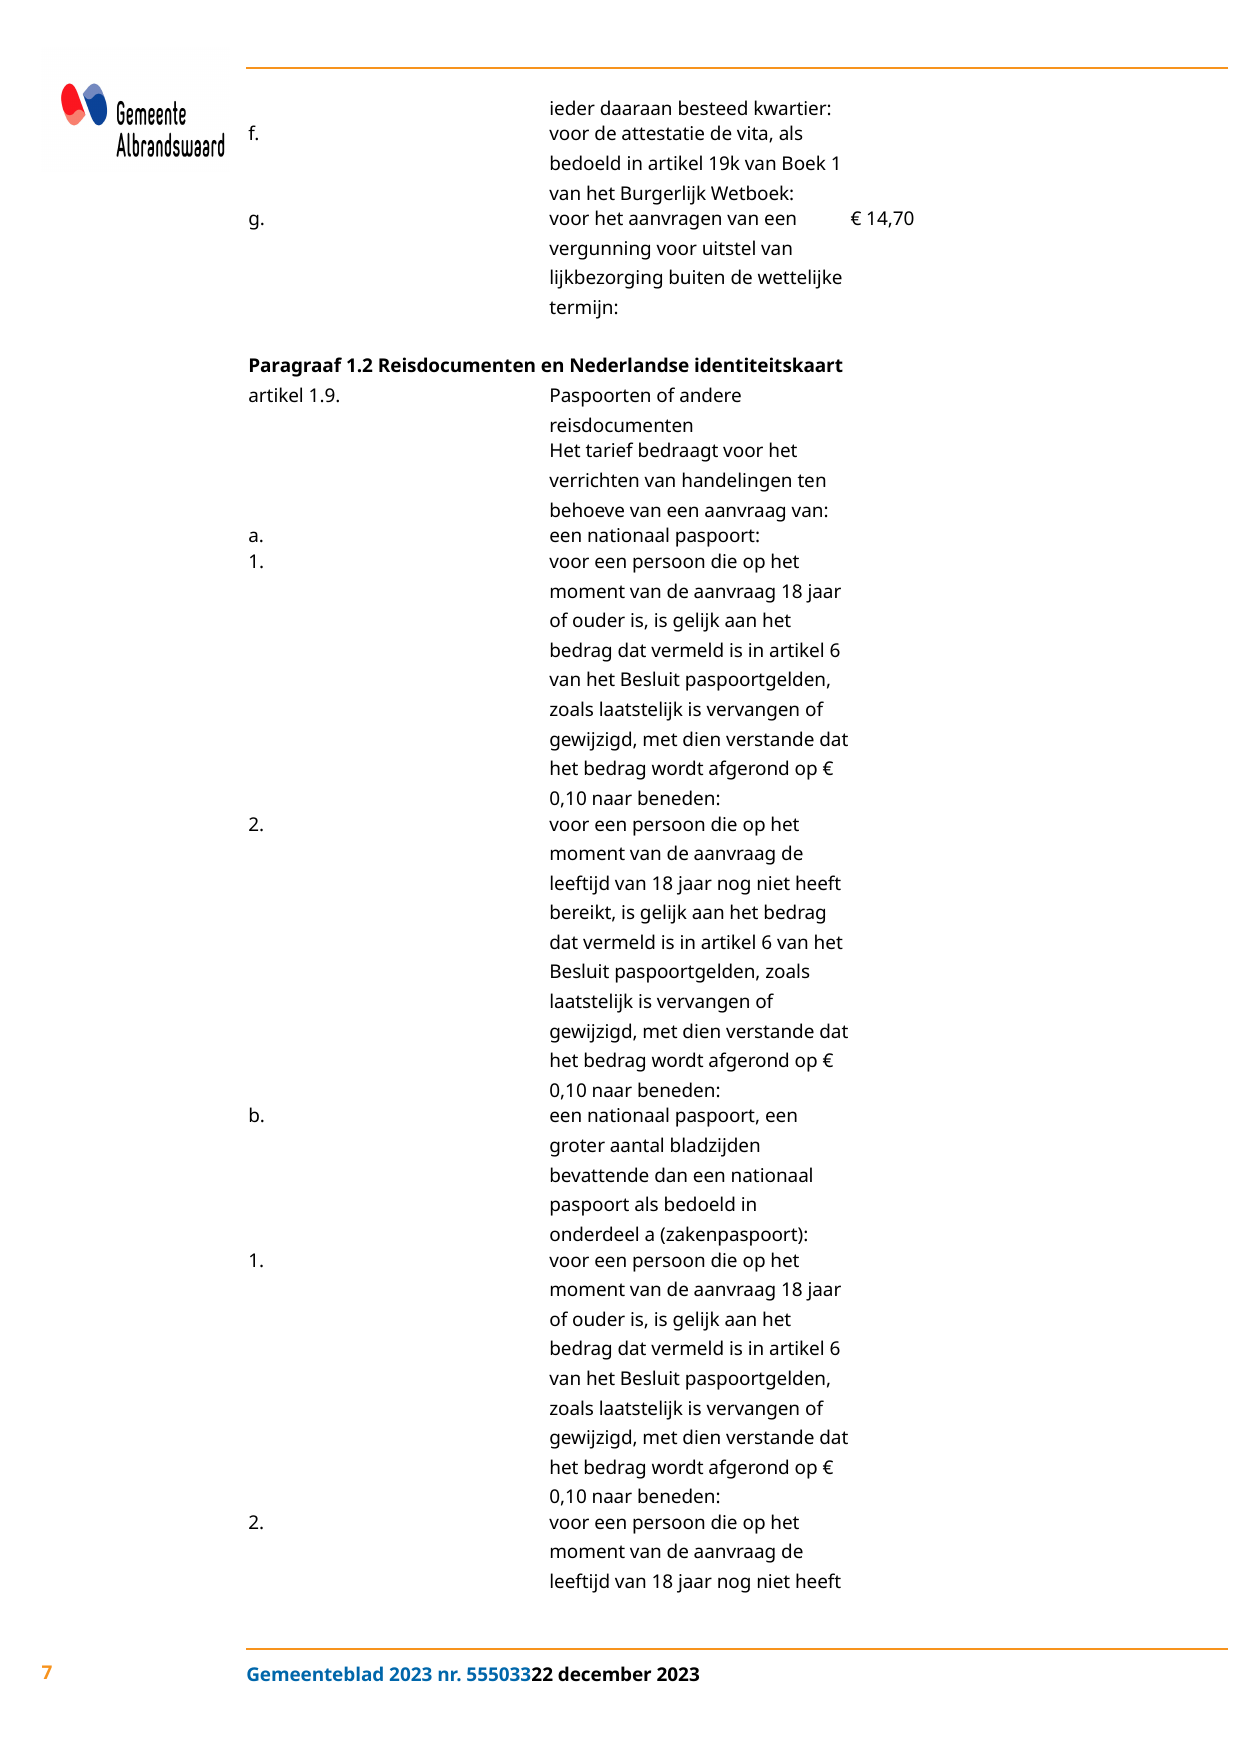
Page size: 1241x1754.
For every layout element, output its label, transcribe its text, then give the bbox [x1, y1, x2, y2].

table_cell 2. [248, 1509, 549, 1594]
table_cell € 14,70 [850, 205, 1152, 320]
table_cell [850, 1509, 1152, 1594]
table_cell ieder daaraan besteed kwartier: [549, 95, 850, 121]
table_cell [850, 121, 1152, 205]
table_cell voor een persoon die op het moment van de aanvraag de leeftijd van 18 jaar nog niet heeft bereikt, is gelijk aan het bedrag dat vermeld is in artikel 6 van het Besluit paspoortgelden, zoals laatstelijk is vervangen of gewijzigd, met dien verstande dat het bedrag wordt afgerond op € 0,10 naar beneden: [549, 811, 850, 1103]
table_cell g. [248, 205, 549, 320]
table_header [850, 383, 1152, 438]
picture [41, 47, 231, 172]
text Paragraaf 1.2 Reisdocumenten en Nederlandse identiteitskaart [248, 353, 1152, 378]
table_cell 1. [248, 548, 549, 811]
table_cell [850, 438, 1152, 523]
table_cell [850, 548, 1152, 811]
table_header Paspoorten of andere reisdocumenten [549, 383, 850, 438]
table_cell [850, 811, 1152, 1103]
table_header artikel 1.9. [248, 383, 549, 438]
table_cell [850, 1103, 1152, 1247]
table_cell a. [248, 523, 549, 548]
table_cell [850, 523, 1152, 548]
table_cell f. [248, 121, 549, 205]
table_cell [248, 438, 549, 523]
table_cell b. [248, 1103, 549, 1247]
table_cell voor een persoon die op het moment van de aanvraag de leeftijd van 18 jaar nog niet heeft [549, 1509, 850, 1594]
table_cell voor de attestatie de vita, als bedoeld in artikel 19k van Boek 1 van het Burgerlijk Wetboek: [549, 121, 850, 205]
table_cell voor het aanvragen van een vergunning voor uitstel van lijkbezorging buiten de wettelijke termijn: [549, 205, 850, 320]
table_cell [248, 95, 549, 121]
table_cell voor een persoon die op het moment van de aanvraag 18 jaar of ouder is, is gelijk aan het bedrag dat vermeld is in artikel 6 van het Besluit paspoortgelden, zoals laatstelijk is vervangen of gewijzigd, met dien verstande dat het bedrag wordt afgerond op € 0,10 naar beneden: [549, 1247, 850, 1509]
table_cell voor een persoon die op het moment van de aanvraag 18 jaar of ouder is, is gelijk aan het bedrag dat vermeld is in artikel 6 van het Besluit paspoortgelden, zoals laatstelijk is vervangen of gewijzigd, met dien verstande dat het bedrag wordt afgerond op € 0,10 naar beneden: [549, 548, 850, 811]
table_cell [850, 1247, 1152, 1509]
table_cell 2. [248, 811, 549, 1103]
table_cell een nationaal paspoort: [549, 523, 850, 548]
table_cell Het tarief bedraagt voor het verrichten van handelingen ten behoeve van een aanvraag van: [549, 438, 850, 523]
table_cell een nationaal paspoort, een groter aantal bladzijden bevattende dan een nationaal paspoort als bedoeld in onderdeel a (zakenpaspoort): [549, 1103, 850, 1247]
table_cell [850, 95, 1152, 121]
table_cell 1. [248, 1247, 549, 1509]
